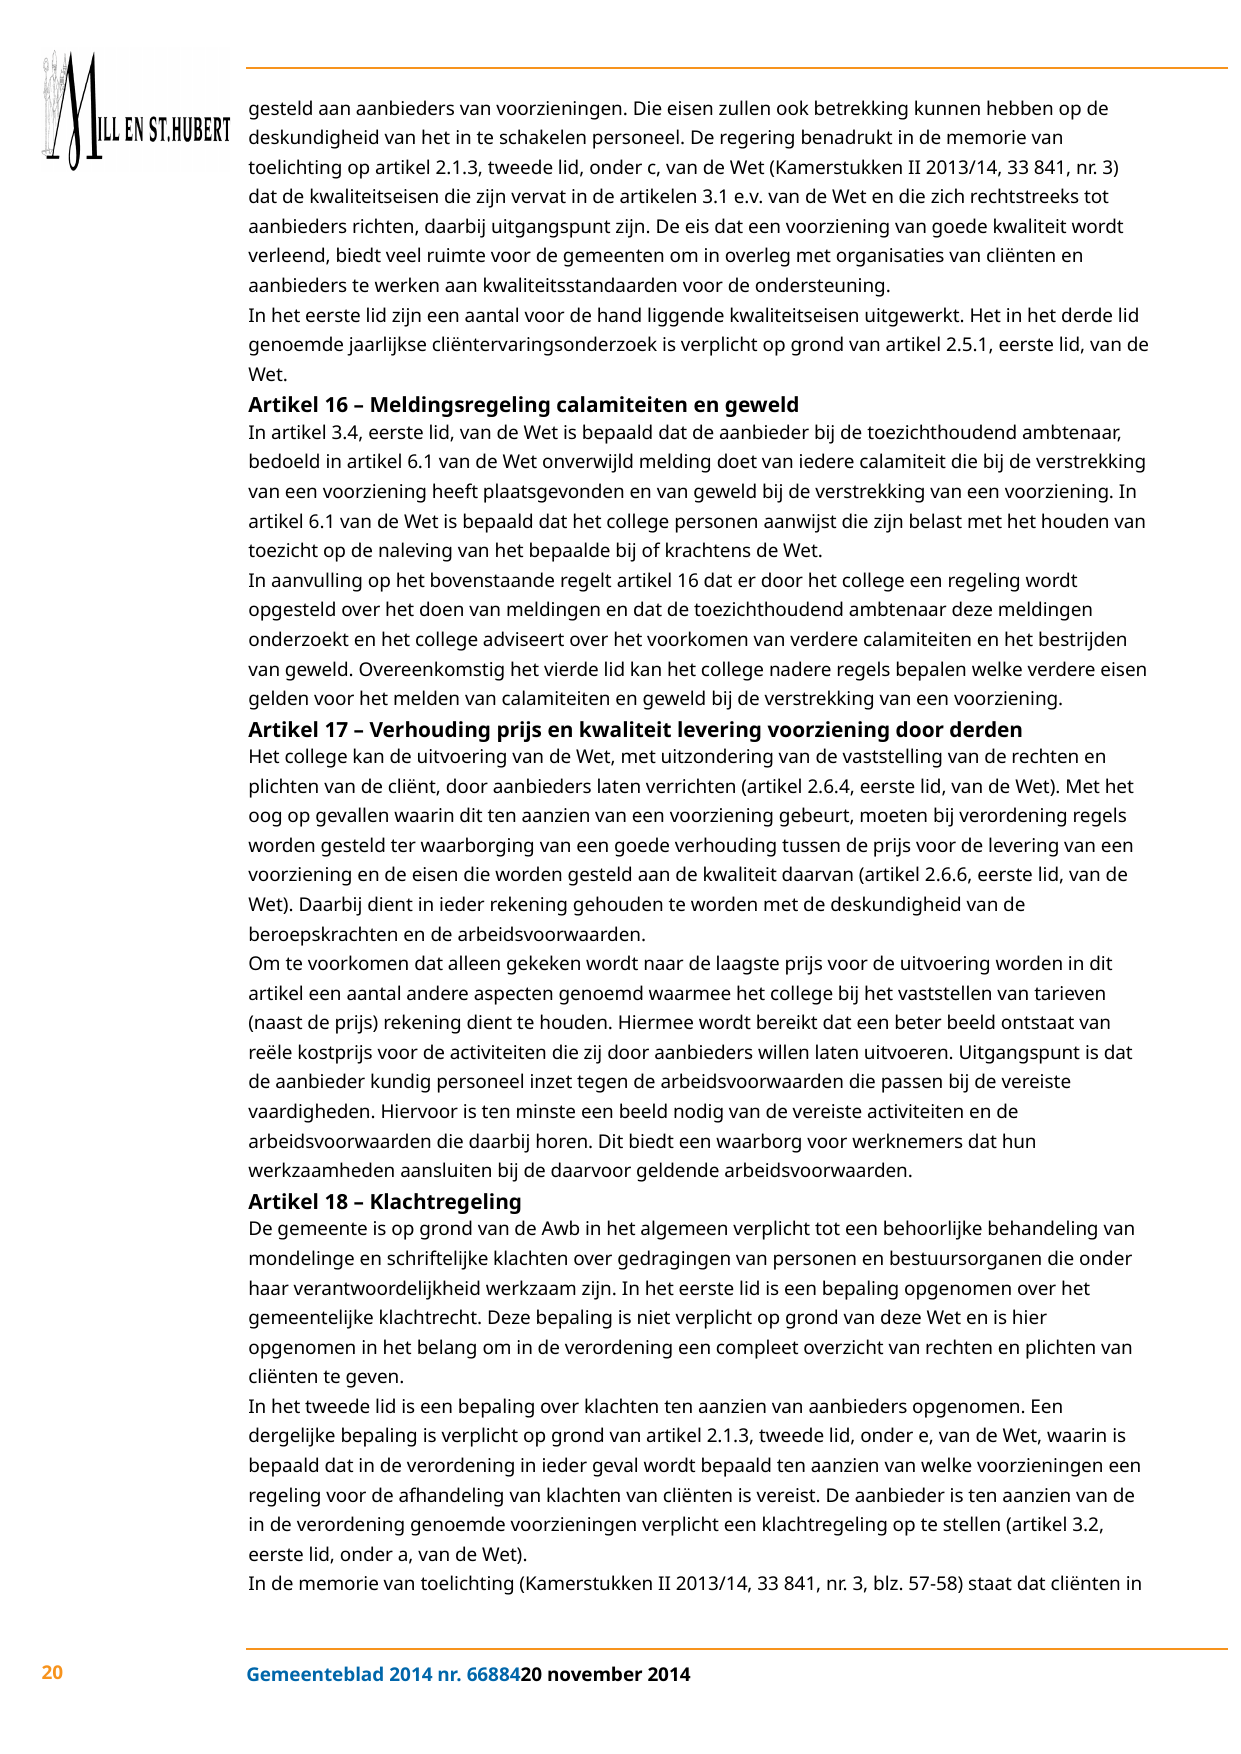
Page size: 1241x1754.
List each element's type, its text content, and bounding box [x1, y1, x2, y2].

text gesteld aan aanbieders van voorzieningen. Die eisen zullen ook betrekking kunnen hebben op de deskundigheid van het in te schakelen personeel. De regering benadrukt in de memorie van toelichting op artikel 2.1.3, tweede lid, onder c, van de Wet (Kamerstukken II 2013/14, 33 841, nr. 3) dat de kwaliteitseisen die zijn vervat in de artikelen 3.1 e.v. van de Wet en die zich rechtstreeks tot aanbieders richten, daarbij uitgangspunt zijn. De eis dat een voorziening van goede kwaliteit wordt verleend, biedt veel ruimte voor de gemeenten om in overleg met organisaties van cliënten en aanbieders te werken aan kwaliteitsstandaarden voor de ondersteuning. [248, 95, 1152, 298]
text De gemeente is op grond van de Awb in het algemeen verplicht tot een behoorlijke behandeling van mondelinge en schriftelijke klachten over gedragingen van personen en bestuursorganen die onder haar verantwoordelijkheid werkzaam zijn. In het eerste lid is een bepaling opgenomen over het gemeentelijke klachtrecht. Deze bepaling is niet verplicht op grond van deze Wet en is hier opgenomen in het belang om in de verordening een compleet overzicht van rechten en plichten van cliënten te geven. [248, 1216, 1152, 1389]
text Om te voorkomen dat alleen gekeken wordt naar de laagste prijs voor de uitvoering worden in dit artikel een aantal andere aspecten genoemd waarmee het college bij het vaststellen van tarieven (naast de prijs) rekening dient te houden. Hiermee wordt bereikt dat een beter beeld ontstaat van reële kostprijs voor de activiteiten die zij door aanbieders willen laten uitvoeren. Uitgangspunt is dat de aanbieder kundig personeel inzet tegen de arbeidsvoorwaarden die passen bij de vereiste vaardigheden. Hiervoor is ten minste een beeld nodig van de vereiste activiteiten en de arbeidsvoorwaarden die daarbij horen. Dit biedt een waarborg voor werknemers dat hun werkzaamheden aansluiten bij de daarvoor geldende arbeidsvoorwaarden. [248, 950, 1152, 1183]
picture [41, 47, 231, 172]
text In het tweede lid is een bepaling over klachten ten aanzien van aanbieders opgenomen. Een dergelijke bepaling is verplicht op grond van artikel 2.1.3, tweede lid, onder e, van de Wet, waarin is bepaald dat in de verordening in ieder geval wordt bepaald ten aanzien van welke voorzieningen een regeling voor de afhandeling van klachten van cliënten is vereist. De aanbieder is ten aanzien van de in de verordening genoemde voorzieningen verplicht een klachtregeling op te stellen (artikel 3.2, eerste lid, onder a, van de Wet). [248, 1393, 1152, 1567]
text In de memorie van toelichting (Kamerstukken II 2013/14, 33 841, nr. 3, blz. 57-58) staat dat cliënten in [248, 1571, 1152, 1596]
text In het eerste lid zijn een aantal voor de hand liggende kwaliteitseisen uitgewerkt. Het in het derde lid genoemde jaarlijkse cliëntervaringsonderzoek is verplicht op grond van artikel 2.5.1, eerste lid, van de Wet. [248, 302, 1152, 387]
text Artikel 18 – Klachtregeling [248, 1187, 1152, 1216]
text Artikel 16 – Meldingsregeling calamiteiten en geweld [248, 391, 1152, 419]
text Het college kan de uitvoering van de Wet, met uitzondering van de vaststelling van de rechten en plichten van de cliënt, door aanbieders laten verrichten (artikel 2.6.4, eerste lid, van de Wet). Met het oog op gevallen waarin dit ten aanzien van een voorziening gebeurt, moeten bij verordening regels worden gesteld ter waarborging van een goede verhouding tussen de prijs voor de levering van een voorziening en de eisen die worden gesteld aan de kwaliteit daarvan (artikel 2.6.6, eerste lid, van de Wet). Daarbij dient in ieder rekening gehouden te worden met de deskundigheid van de beroepskrachten en de arbeidsvoorwaarden. [248, 743, 1152, 947]
text Artikel 17 – Verhouding prijs en kwaliteit levering voorziening door derden [248, 715, 1152, 743]
text In artikel 3.4, eerste lid, van de Wet is bepaald dat de aanbieder bij de toezichthoudend ambtenaar, bedoeld in artikel 6.1 van de Wet onverwijld melding doet van iedere calamiteit die bij de verstrekking van een voorziening heeft plaatsgevonden en van geweld bij de verstrekking van een voorziening. In artikel 6.1 van de Wet is bepaald dat het college personen aanwijst die zijn belast met het houden van toezicht op de naleving van het bepaalde bij of krachtens de Wet. [248, 419, 1152, 563]
text In aanvulling op het bovenstaande regelt artikel 16 dat er door het college een regeling wordt opgesteld over het doen van meldingen en dat de toezichthoudend ambtenaar deze meldingen onderzoekt en het college adviseert over het voorkomen van verdere calamiteiten en het bestrijden van geweld. Overeenkomstig het vierde lid kan het college nadere regels bepalen welke verdere eisen gelden voor het melden van calamiteiten en geweld bij de verstrekking van een voorziening. [248, 567, 1152, 711]
